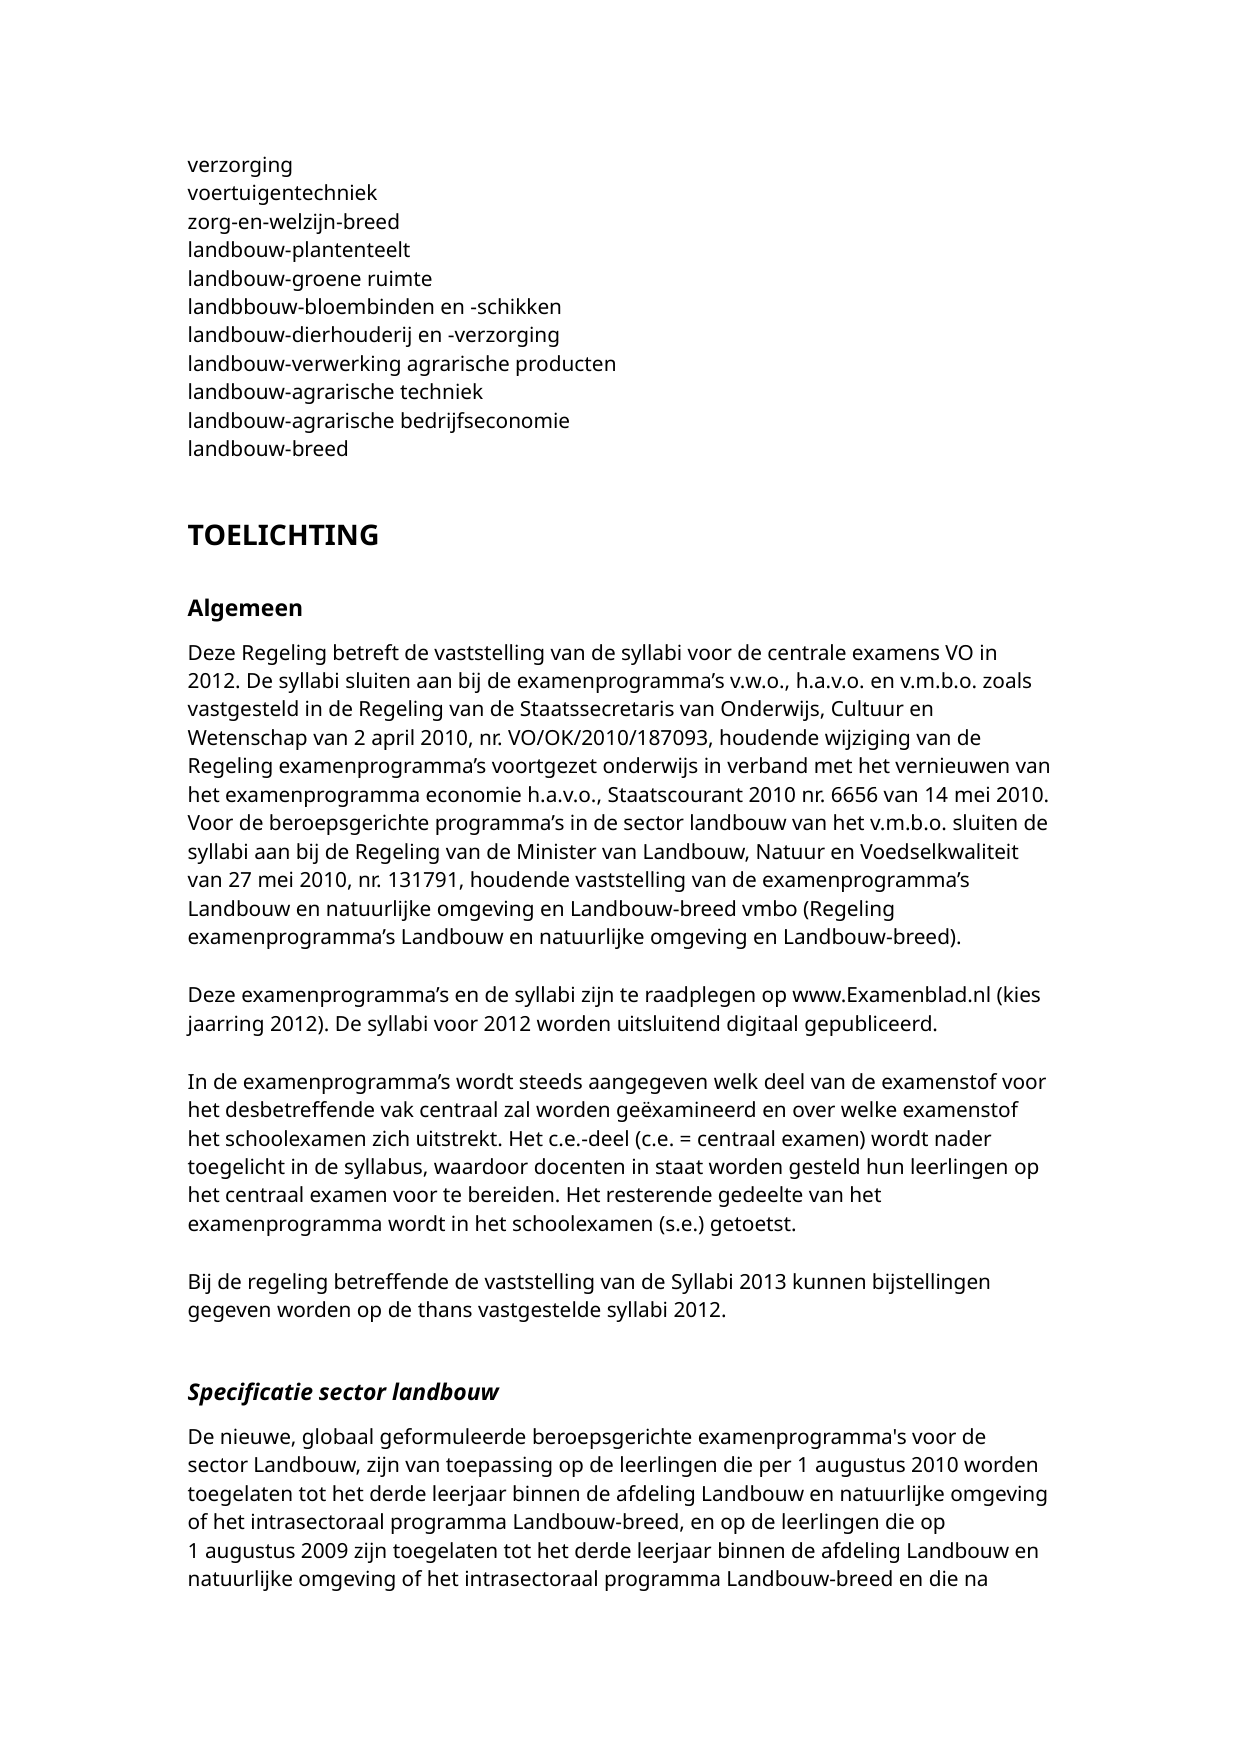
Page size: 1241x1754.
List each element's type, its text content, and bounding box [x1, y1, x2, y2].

text landbouw-groene ruimte [187, 264, 1053, 292]
text landbouw-agrarische techniek [187, 377, 1053, 406]
text In de examenprogramma’s wordt steeds aangegeven welk deel van de examenstof voor het desbetreffende vak centraal zal worden geëxamineerd en over welke examenstof het schoolexamen zich uitstrekt. Het c.e.-deel (c.e. = centraal examen) wordt nader toegelicht in de syllabus, waardoor docenten in staat worden gesteld hun leerlingen op het centraal examen voor te bereiden. Het resterende gedeelte van het examenprogramma wordt in het schoolexamen (s.e.) getoetst. [187, 1067, 1053, 1237]
text Deze Regeling betreft de vaststelling van de syllabi voor de centrale examens VO in 2012. De syllabi sluiten aan bij de examenprogramma’s v.w.o., h.a.v.o. en v.m.b.o. zoals vastgesteld in de Regeling van de Staatssecretaris van Onderwijs, Cultuur en Wetenschap van 2 april 2010, nr. VO/OK/2010/187093, houdende wijziging van de Regeling examenprogramma’s voortgezet onderwijs in verband met het vernieuwen van het examenprogramma economie h.a.v.o., Staatscourant 2010 nr. 6656 van 14 mei 2010. [187, 638, 1053, 808]
subtitle Algemeen [187, 591, 1053, 623]
text landbbouw-bloembinden en -schikken [187, 292, 1053, 321]
text De nieuwe, globaal geformuleerde beroepsgerichte examenprogramma's voor de sector Landbouw, zijn van toepassing op de leerlingen die per 1 augustus 2010 worden toegelaten tot het derde leerjaar binnen de afdeling Landbouw en natuurlijke omgeving of het intrasectoraal programma Landbouw-breed, en op de leerlingen die op 1 augustus 2009 zijn toegelaten tot het derde leerjaar binnen de afdeling Landbouw en natuurlijke omgeving of het intrasectoraal programma Landbouw-breed en die na [187, 1422, 1053, 1593]
text Deze examenprogramma’s en de syllabi zijn te raadplegen op www.Examenblad.nl (kies jaarring 2012). De syllabi voor 2012 worden uitsluitend digitaal gepubliceerd. [187, 981, 1053, 1037]
text verzorging [187, 150, 1053, 178]
text landbouw-agrarische bedrijfseconomie [187, 406, 1053, 434]
text landbouw-plantenteelt [187, 235, 1053, 264]
text landbouw-breed [187, 434, 1053, 463]
text voertuigentechniek [187, 178, 1053, 207]
subtitle TOELICHTING [187, 515, 1053, 554]
text landbouw-dierhouderij en -verzorging [187, 321, 1053, 349]
text Voor de beroepsgerichte programma’s in de sector landbouw van het v.m.b.o. sluiten de syllabi aan bij de Regeling van de Minister van Landbouw, Natuur en Voedselkwaliteit van 27 mei 2010, nr. 131791, houdende vaststelling van de examenprogramma’s Landbouw en natuurlijke omgeving en Landbouw-breed vmbo (Regeling examenprogramma’s Landbouw en natuurlijke omgeving en Landbouw-breed). [187, 808, 1053, 951]
text Bij de regeling betreffende de vaststelling van de Syllabi 2013 kunnen bijstellingen gegeven worden op de thans vastgestelde syllabi 2012. [187, 1267, 1053, 1324]
text zorg-en-welzijn-breed [187, 207, 1053, 235]
text landbouw-verwerking agrarische producten [187, 349, 1053, 377]
subtitle Specificatie sector landbouw [187, 1376, 1053, 1407]
